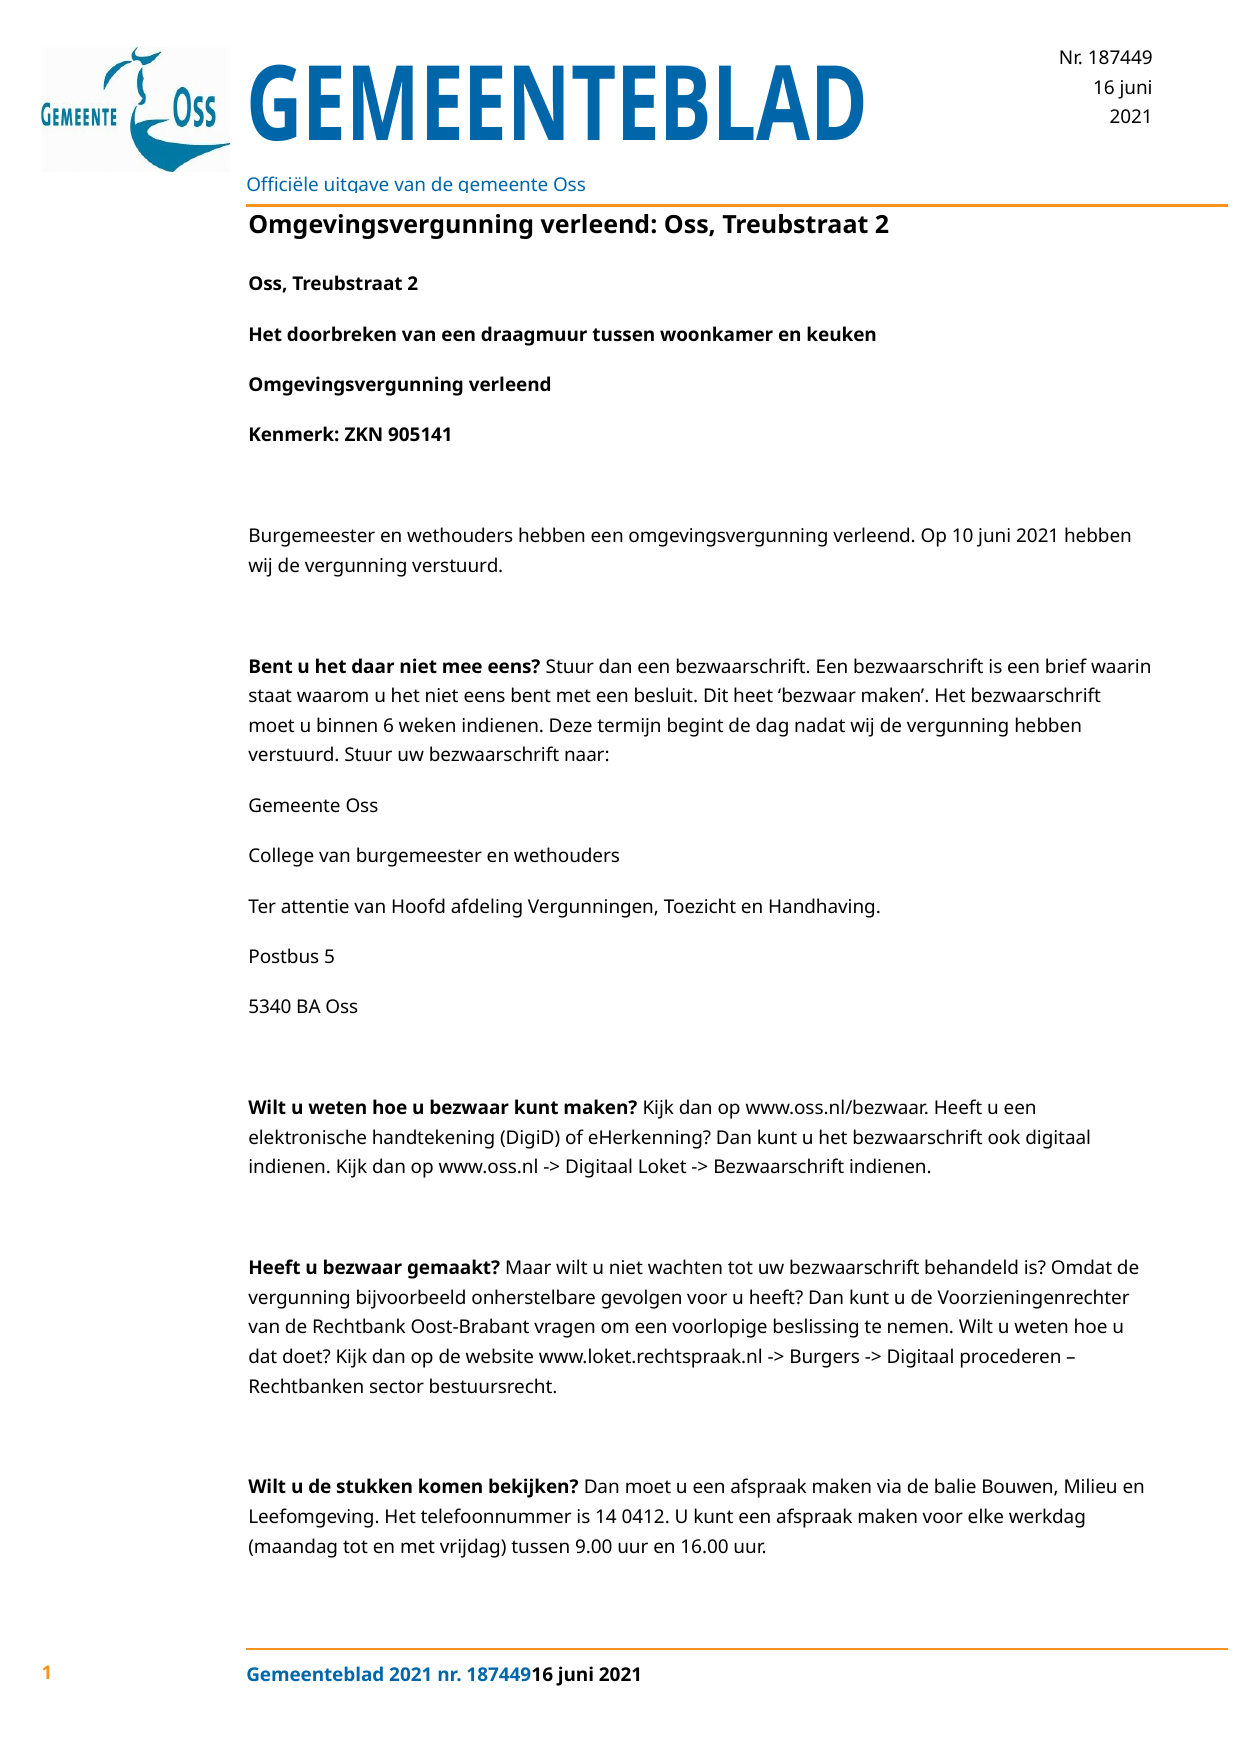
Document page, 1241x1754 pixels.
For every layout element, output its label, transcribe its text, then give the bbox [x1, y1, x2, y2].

picture [41, 47, 231, 172]
text Gemeente Oss [248, 792, 1152, 818]
text Het doorbreken van een draagmuur tussen woonkamer en keuken [248, 321, 1152, 346]
text Bent u het daar niet mee eens? Stuur dan een bezwaarschrift. Een bezwaarschrift is een brief waarin staat waarom u het niet eens bent met een besluit. Dit heet ‘bezwaar maken’. Het bezwaarschrift moet u binnen 6 weken indienen. Deze termijn begint de dag nadat wij de vergunning hebben verstuurd. Stuur uw bezwaarschrift naar: [248, 653, 1152, 767]
text Ter attentie van Hoofd afdeling Vergunningen, Toezicht en Handhaving. [248, 893, 1152, 918]
text Wilt u de stukken komen bekijken? Dan moet u een afspraak maken via de balie Bouwen, Milieu en Leefomgeving. Het telefoonnummer is 14 0412. U kunt een afspraak maken voor elke werkdag (maandag tot en met vrijdag) tussen 9.00 uur en 16.00 uur. [248, 1474, 1152, 1558]
text College van burgemeester en wethouders [248, 842, 1152, 868]
text Heeft u bezwaar gemaakt? Maar wilt u niet wachten tot uw bezwaarschrift behandeld is? Omdat de vergunning bijvoorbeeld onherstelbare gevolgen voor u heeft? Dan kunt u de Voorzieningenrechter van de Rechtbank Oost-Brabant vragen om een voorlopige beslissing te nemen. Wilt u weten hoe u dat doet? Kijk dan op de website www.loket.rechtspraak.nl -> Burgers -> Digitaal procederen – Rechtbanken sector bestuursrecht. [248, 1254, 1152, 1398]
text Oss, Treubstraat 2 [248, 270, 1152, 296]
text Omgevingsvergunning verleend [248, 371, 1152, 397]
text Burgemeester en wethouders hebben een omgevingsvergunning verleend. Op 10 juni 2021 hebben wij de vergunning verstuurd. [248, 522, 1152, 578]
text Kenmerk: ZKN 905141 [248, 422, 1152, 447]
text Omgevingsvergunning verleend: Oss, Treubstraat 2 [248, 207, 1152, 241]
text Postbus 5 [248, 943, 1152, 969]
text 5340 BA Oss [248, 994, 1152, 1019]
text Wilt u weten hoe u bezwaar kunt maken? Kijk dan op www.oss.nl/bezwaar. Heeft u een elektronische handtekening (DigiD) of eHerkenning? Dan kunt u het bezwaarschrift ook digitaal indienen. Kijk dan op www.oss.nl -> Digitaal Loket -> Bezwaarschrift indienen. [248, 1094, 1152, 1179]
